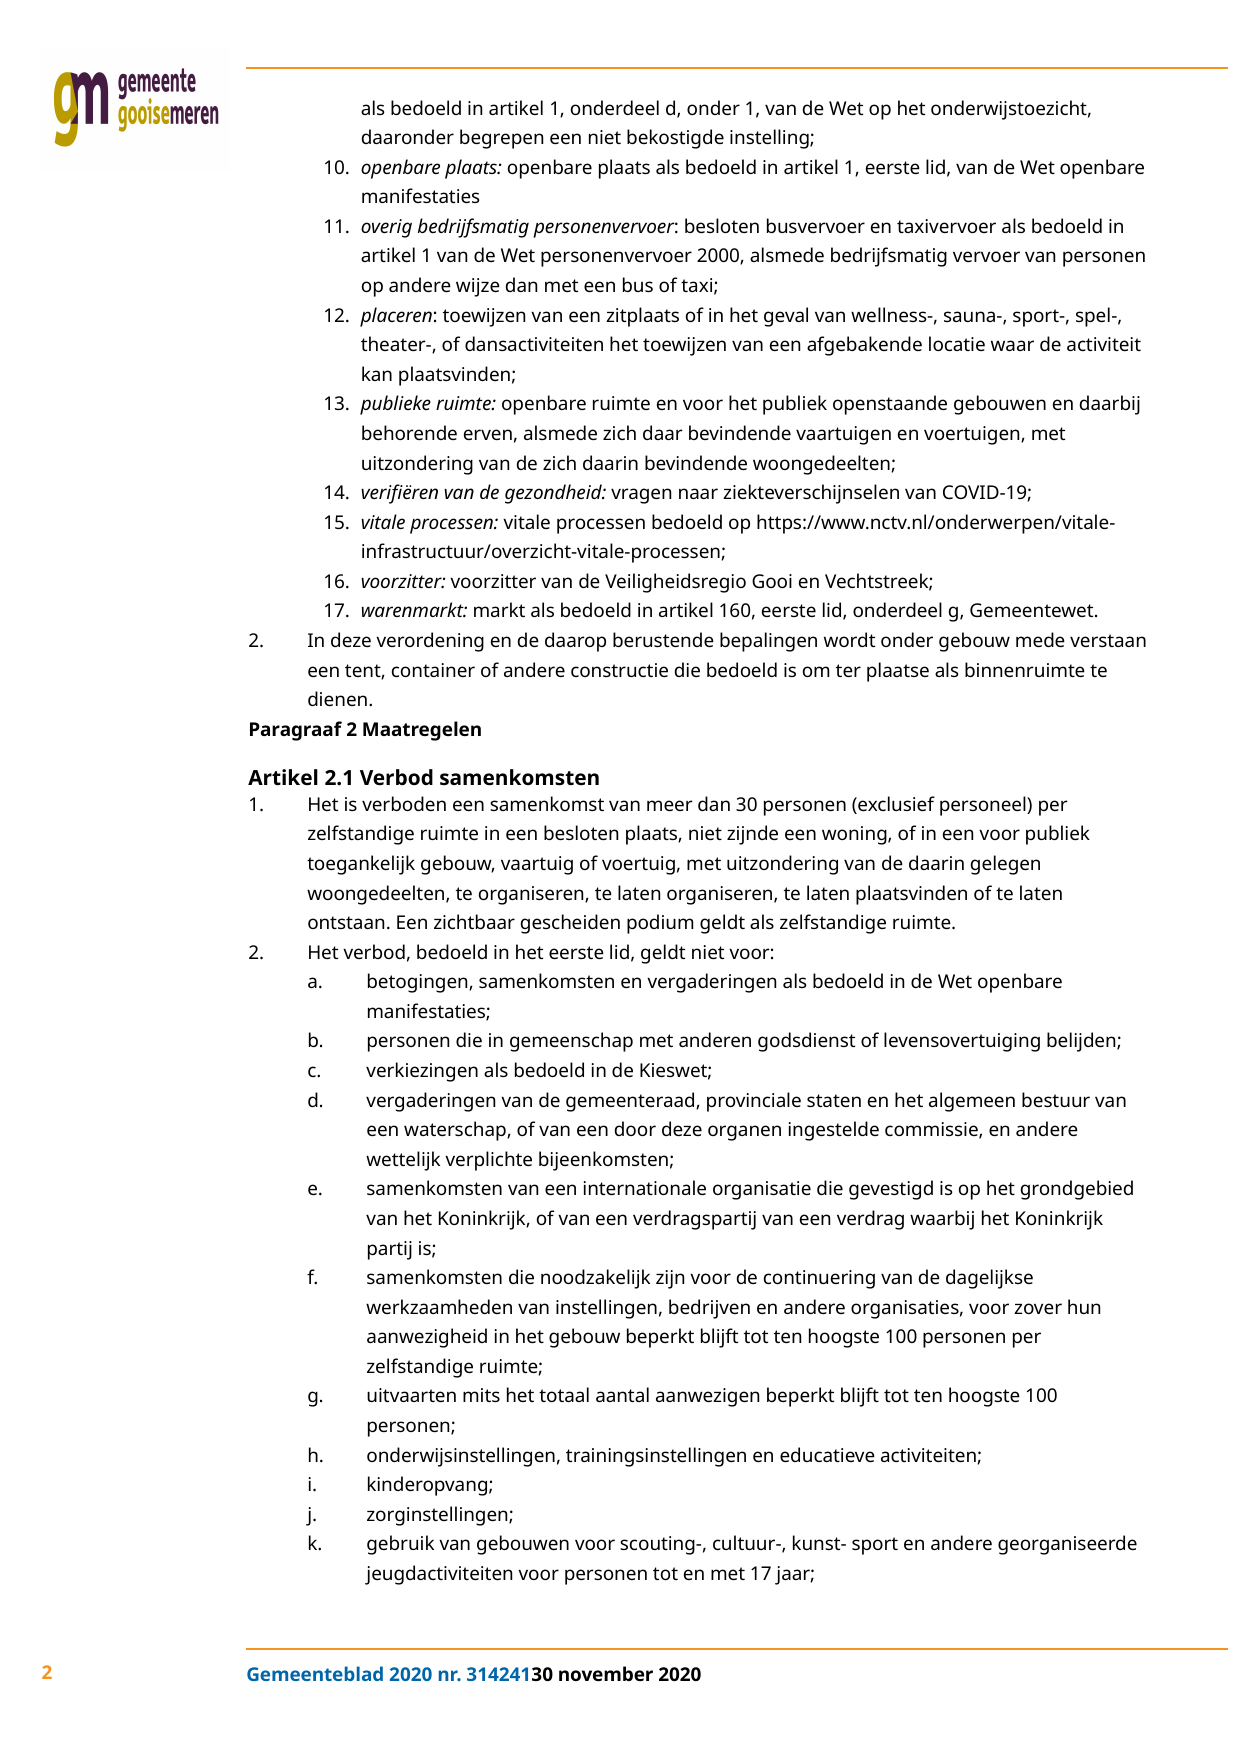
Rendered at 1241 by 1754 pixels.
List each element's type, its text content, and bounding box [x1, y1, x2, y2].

list onderwijsinstellingen, trainingsinstellingen en educatieve activiteiten; [307, 1442, 1152, 1468]
picture [41, 47, 231, 172]
list voorzitter: voorzitter van de Veiligheidsregio Gooi en Vechtstreek; [323, 568, 1152, 594]
list publieke ruimte: openbare ruimte en voor het publiek openstaande gebouwen en daarbij behorende erven, alsmede zich daar bevindende vaartuigen en voertuigen, met uitzondering van de zich daarin bevindende woongedeelten; [323, 391, 1152, 476]
list gebruik van gebouwen voor scouting-, cultuur-, kunst- sport en andere georganiseerde jeugdactiviteiten voor personen tot en met 17 jaar; [307, 1531, 1152, 1586]
list verkiezingen als bedoeld in de Kieswet; [307, 1057, 1152, 1083]
list Het is verboden een samenkomst van meer dan 30 personen (exclusief personeel) per zelfstandige ruimte in een besloten plaats, niet zijnde een woning, of in een voor publiek toegankelijk gebouw, vaartuig of voertuig, met uitzondering van de daarin gelegen woongedeelten, te organiseren, te laten organiseren, te laten plaatsvinden of te laten ontstaan. Een zichtbaar gescheiden podium geldt als zelfstandige ruimte. [248, 791, 1152, 935]
list als bedoeld in artikel 1, onderdeel d, onder 1, van de Wet op het onderwijstoezicht, daaronder begrepen een niet bekostigde instelling; [323, 95, 1152, 150]
list samenkomsten van een internationale organisatie die gevestigd is op het grondgebied van het Koninkrijk, of van een verdragspartij van een verdrag waarbij het Koninkrijk partij is; [307, 1176, 1152, 1261]
list openbare plaats: openbare plaats als bedoeld in artikel 1, eerste lid, van de Wet openbare manifestaties [323, 154, 1152, 209]
list verifiëren van de gezondheid: vragen naar ziekteverschijnselen van COVID-19; [323, 479, 1152, 505]
list Het verbod, bedoeld in het eerste lid, geldt niet voor: [248, 939, 1152, 965]
list kinderopvang; [307, 1471, 1152, 1497]
list vergaderingen van de gemeenteraad, provinciale staten en het algemeen bestuur van een waterschap, of van een door deze organen ingestelde commissie, en andere wettelijk verplichte bijeenkomsten; [307, 1087, 1152, 1172]
list personen die in gemeenschap met anderen godsdienst of levensovertuiging belijden; [307, 1028, 1152, 1053]
list uitvaarten mits het totaal aantal aanwezigen beperkt blijft tot ten hoogste 100 personen; [307, 1383, 1152, 1438]
list placeren: toewijzen van een zitplaats of in het geval van wellness-, sauna-, sport-, spel-, theater-, of dansactiviteiten het toewijzen van een afgebakende locatie waar de activiteit kan plaatsvinden; [323, 302, 1152, 387]
list zorginstellingen; [307, 1501, 1152, 1527]
list betogingen, samenkomsten en vergaderingen als bedoeld in de Wet openbare manifestaties; [307, 968, 1152, 1024]
list warenmarkt: markt als bedoeld in artikel 160, eerste lid, onderdeel g, Gemeentewet. [323, 598, 1152, 623]
list overig bedrijfsmatig personenvervoer: besloten busvervoer en taxivervoer als bedoeld in artikel 1 van de Wet personenvervoer 2000, alsmede bedrijfsmatig vervoer van personen op andere wijze dan met een bus of taxi; [323, 213, 1152, 298]
list samenkomsten die noodzakelijk zijn voor de continuering van de dagelijkse werkzaamheden van instellingen, bedrijven en andere organisaties, voor zover hun aanwezigheid in het gebouw beperkt blijft tot ten hoogste 100 personen per zelfstandige ruimte; [307, 1264, 1152, 1379]
list In deze verordening en de daarop berustende bepalingen wordt onder gebouw mede verstaan een tent, container of andere constructie die bedoeld is om ter plaatse als binnenruimte te dienen. [248, 627, 1152, 712]
list vitale processen: vitale processen bedoeld op https://www.nctv.nl/onderwerpen/vitale-infrastructuur/overzicht-vitale-processen; [323, 509, 1152, 564]
text Paragraaf 2 Maatregelen [248, 716, 1152, 742]
text Artikel 2.1 Verbod samenkomsten [248, 763, 1152, 791]
